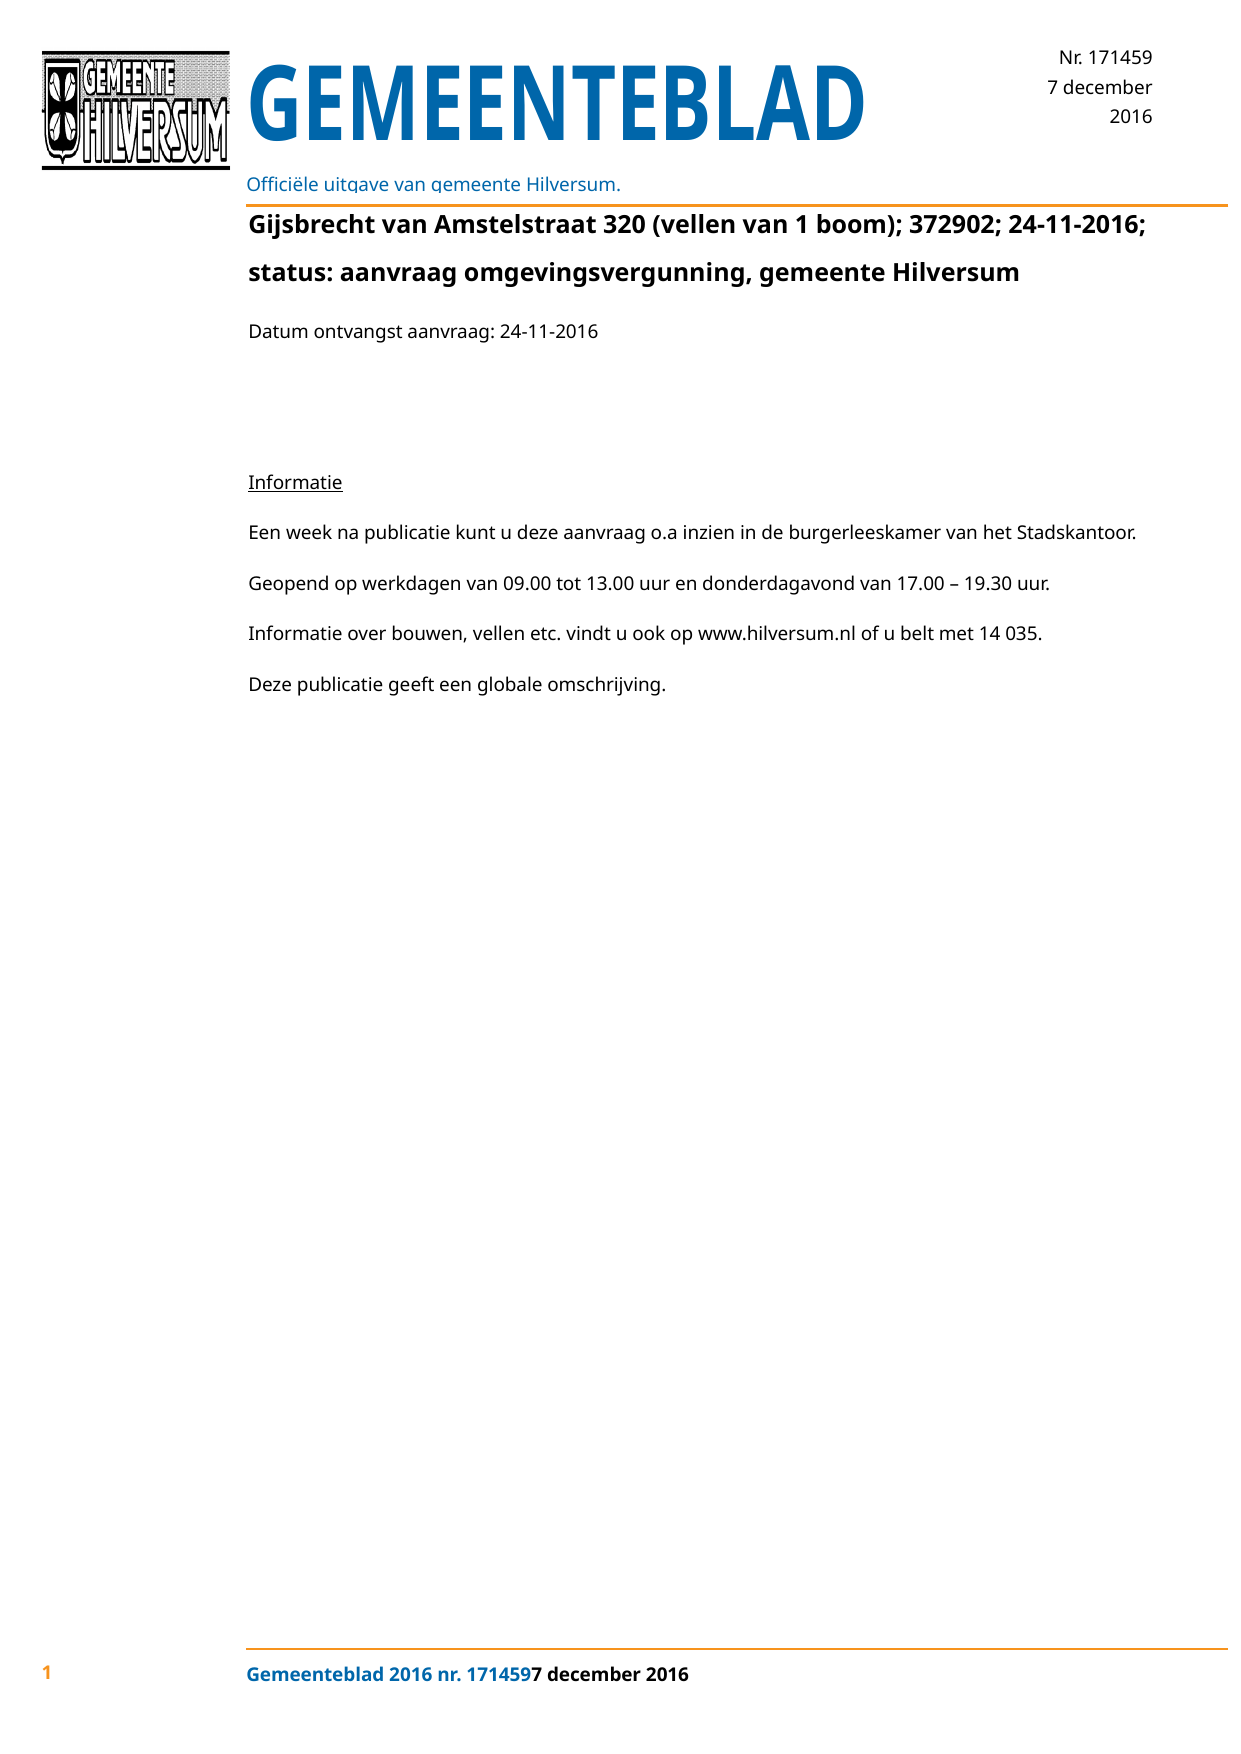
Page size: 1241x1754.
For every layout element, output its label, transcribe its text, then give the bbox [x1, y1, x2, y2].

picture [41, 47, 231, 172]
text Deze publicatie geeft een globale omschrijving. [248, 671, 1152, 697]
text Datum ontvangst aanvraag: 24-11-2016 [248, 318, 1152, 344]
text Geopend op werkdagen van 09.00 tot 13.00 uur en donderdagavond van 17.00 – 19.30 uur. [248, 570, 1152, 596]
text Informatie [248, 469, 1152, 495]
text Een week na publicatie kunt u deze aanvraag o.a inzien in de burgerleeskamer van het Stadskantoor. [248, 519, 1152, 545]
text Informatie over bouwen, vellen etc. vindt u ook op www.hilversum.nl of u belt met 14 035. [248, 620, 1152, 646]
text Gijsbrecht van Amstelstraat 320 (vellen van 1 boom); 372902; 24-11-2016; status: aanvraag omgevingsvergunning, gemeente Hilversum [248, 207, 1152, 288]
